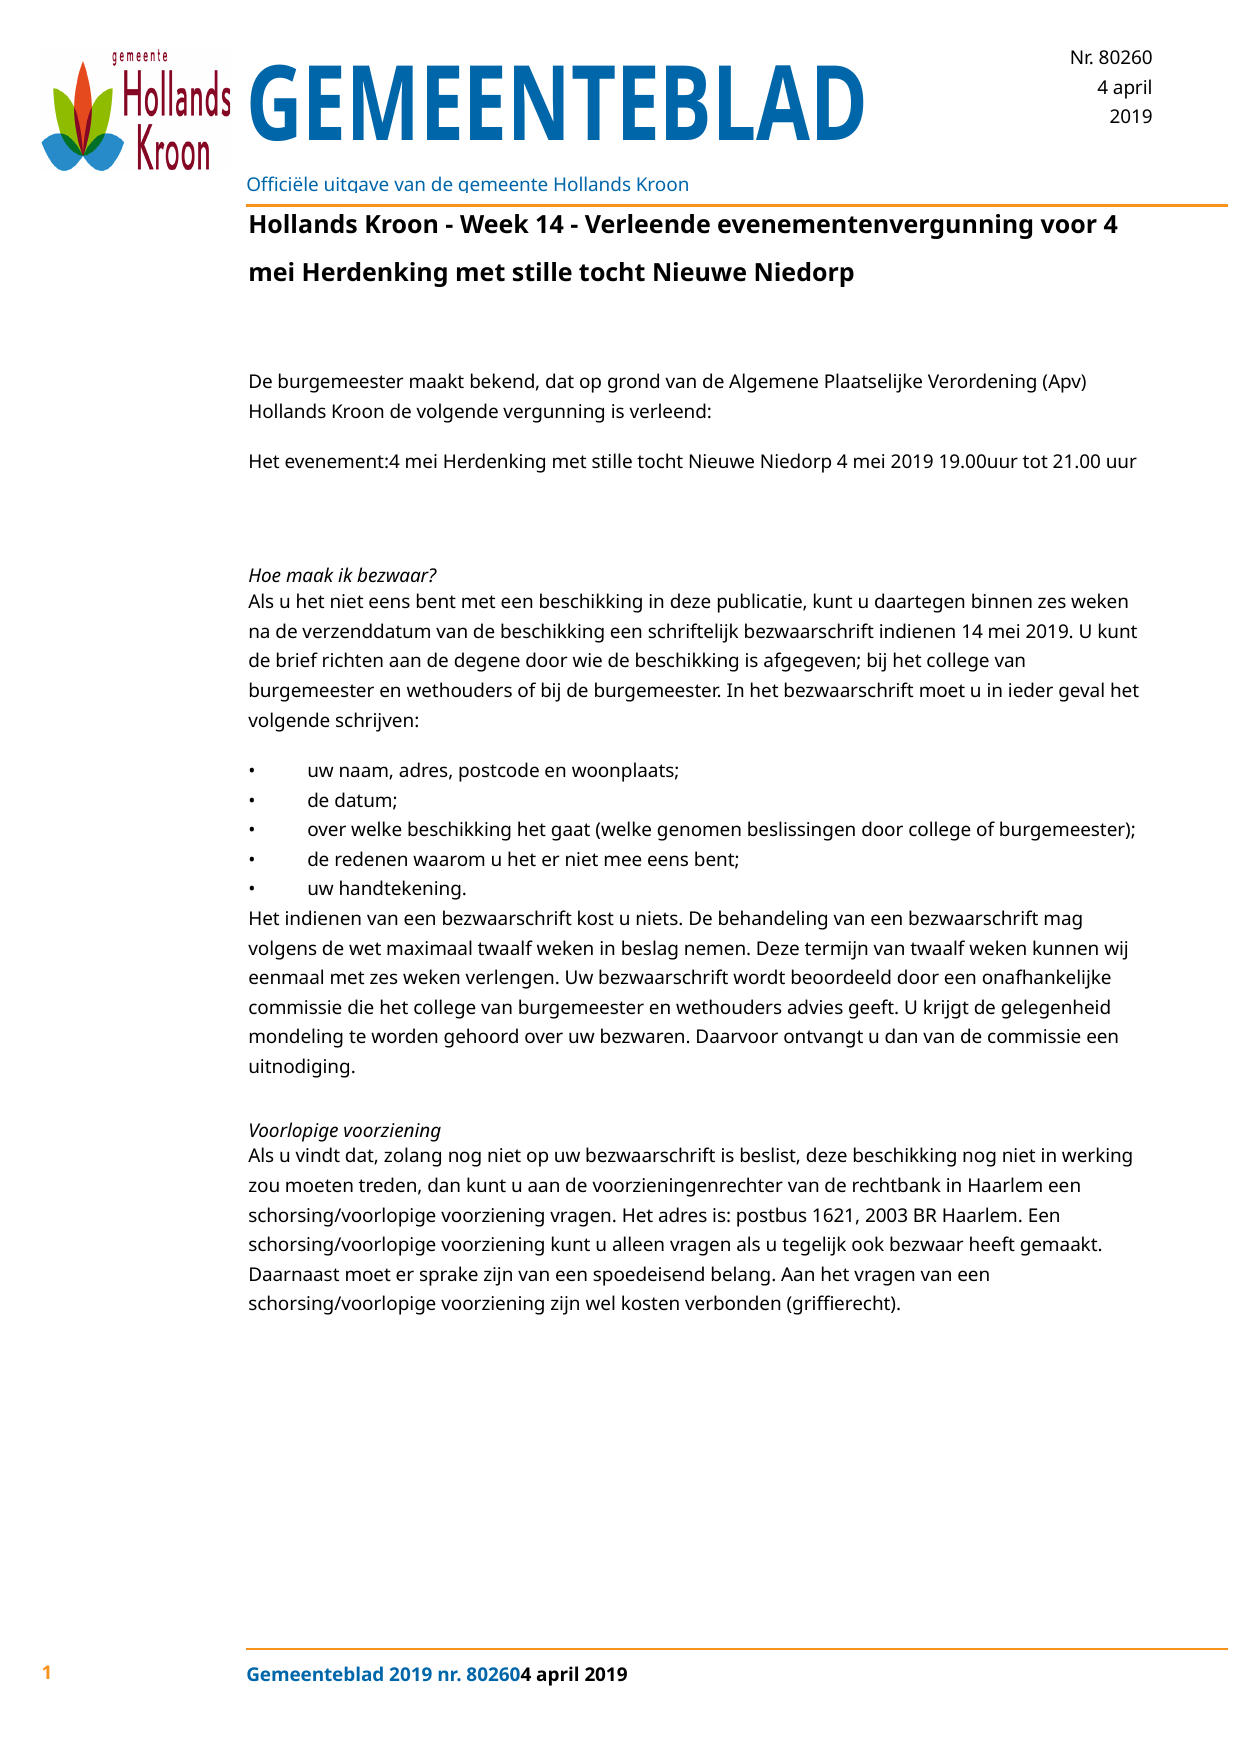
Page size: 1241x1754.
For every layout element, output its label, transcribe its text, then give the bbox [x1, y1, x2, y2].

list uw handtekening. [248, 876, 1152, 901]
text Het indienen van een bezwaarschrift kost u niets. De behandeling van een bezwaarschrift mag volgens de wet maximaal twaalf weken in beslag nemen. Deze termijn van twaalf weken kunnen wij eenmaal met zes weken verlengen. Uw bezwaarschrift wordt beoordeeld door een onafhankelijke commissie die het college van burgemeester en wethouders advies geeft. U krijgt de gelegenheid mondeling te worden gehoord over uw bezwaren. Daarvoor ontvangt u dan van de commissie een uitnodiging. [248, 905, 1152, 1079]
list de redenen waarom u het er niet mee eens bent; [248, 846, 1152, 872]
text Hollands Kroon - Week 14 - Verleende evenementenvergunning voor 4 mei Herdenking met stille tocht Nieuwe Niedorp [248, 207, 1152, 288]
list de datum; [248, 787, 1152, 812]
text Als u het niet eens bent met een beschikking in deze publicatie, kunt u daartegen binnen zes weken na de verzenddatum van de beschikking een schriftelijk bezwaarschrift indienen 14 mei 2019. U kunt de brief richten aan de degene door wie de beschikking is afgegeven; bij het college van burgemeester en wethouders of bij de burgemeester. In het bezwaarschrift moet u in ieder geval het volgende schrijven: [248, 588, 1152, 732]
list uw naam, adres, postcode en woonplaats; [248, 757, 1152, 783]
text Het evenement:4 mei Herdenking met stille tocht Nieuwe Niedorp 4 mei 2019 19.00uur tot 21.00 uur [248, 448, 1152, 474]
text Hoe maak ik bezwaar? [248, 563, 1152, 588]
picture [41, 47, 231, 172]
text Voorlopige voorziening [248, 1117, 1152, 1143]
text Als u vindt dat, zolang nog niet op uw bezwaarschrift is beslist, deze beschikking nog niet in werking zou moeten treden, dan kunt u aan de voorzieningenrechter van de rechtbank in Haarlem een schorsing/voorlopige voorziening vragen. Het adres is: postbus 1621, 2003 BR Haarlem. Een schorsing/voorlopige voorziening kunt u alleen vragen als u tegelijk ook bezwaar heeft gemaakt. Daarnaast moet er sprake zijn van een spoedeisend belang. Aan het vragen van een schorsing/voorlopige voorziening zijn wel kosten verbonden (griffierecht). [248, 1143, 1152, 1316]
list over welke beschikking het gaat (welke genomen beslissingen door college of burgemeester); [248, 816, 1152, 842]
text De burgemeester maakt bekend, dat op grond van de Algemene Plaatselijke Verordening (Apv) Hollands Kroon de volgende vergunning is verleend: [248, 368, 1152, 424]
